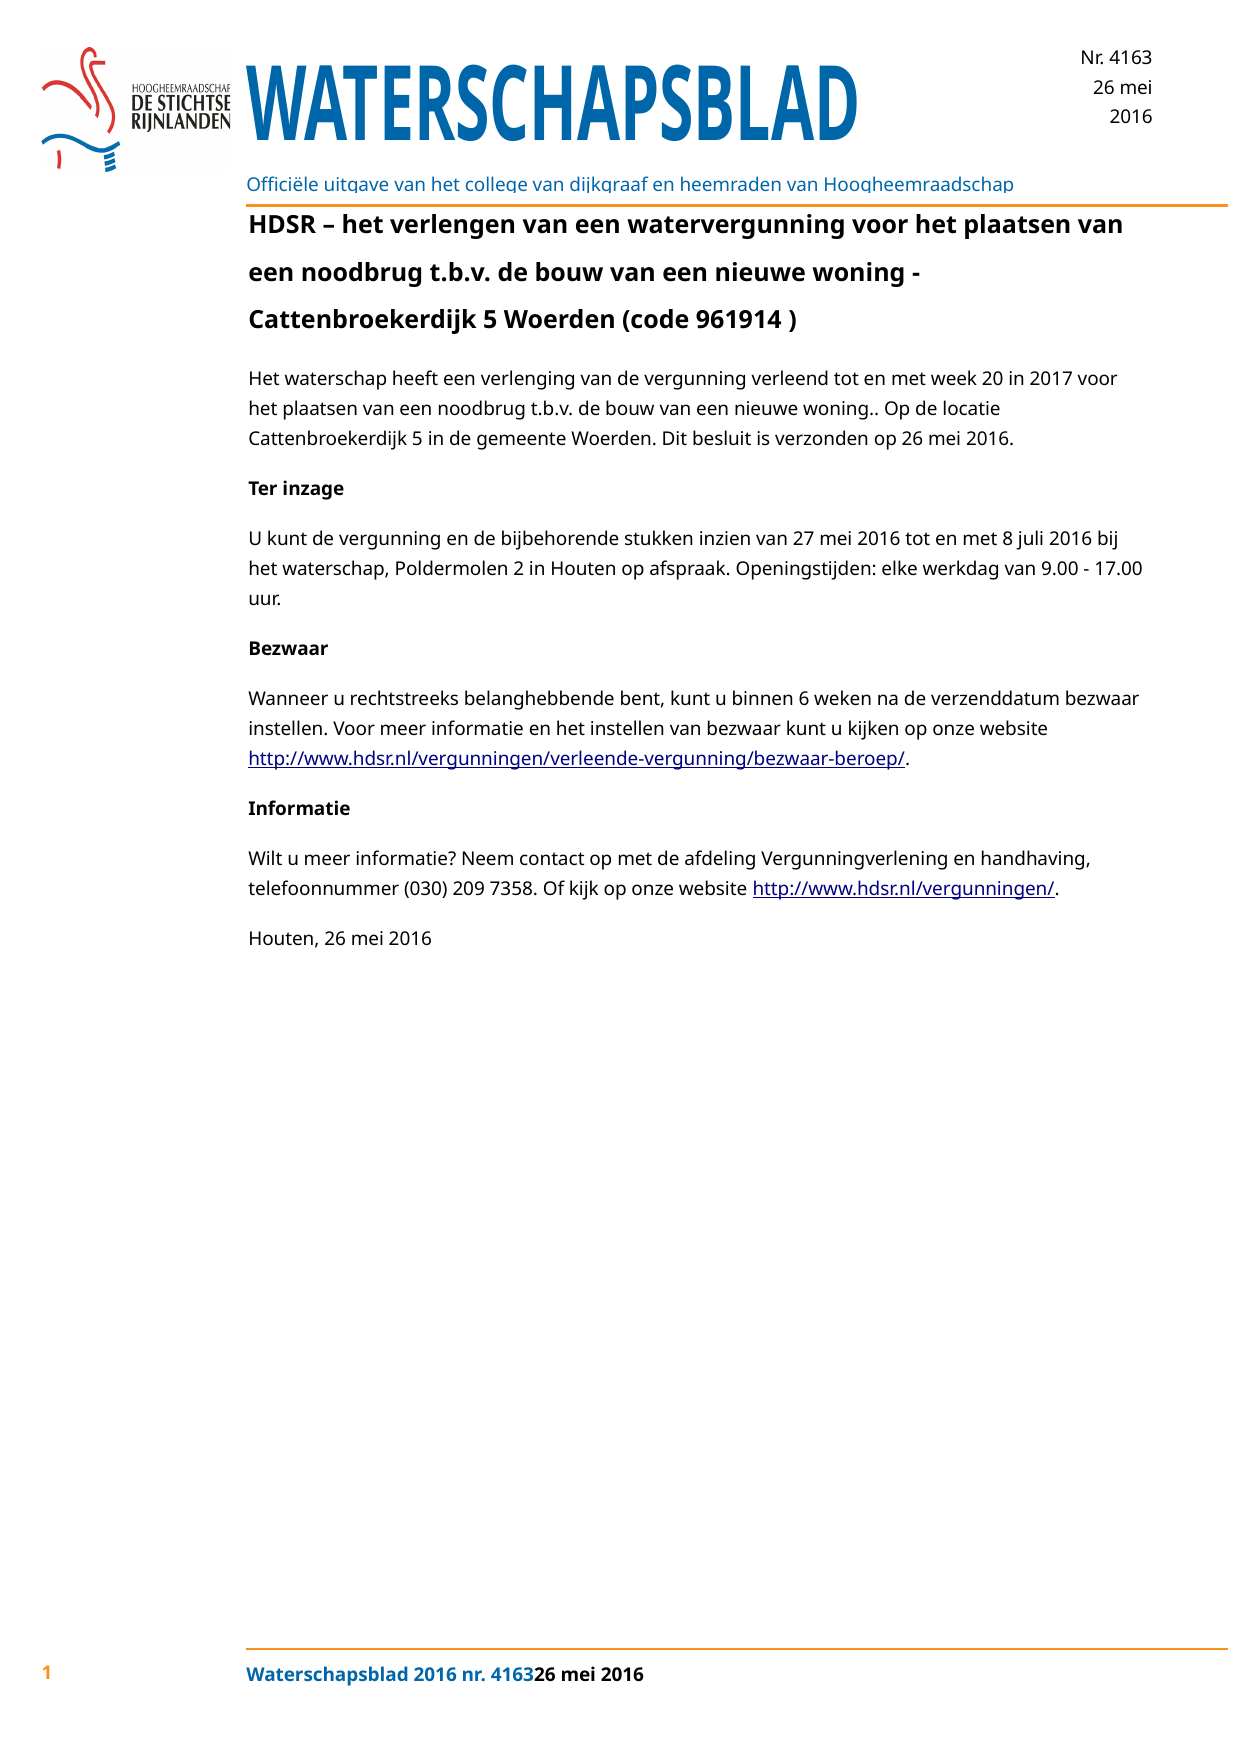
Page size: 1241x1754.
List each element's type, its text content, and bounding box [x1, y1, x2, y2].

text HDSR – het verlengen van een watervergunning voor het plaatsen van een noodbrug t.b.v. de bouw van een nieuwe woning - Cattenbroekerdijk 5 Woerden (code 961914 ) [248, 207, 1152, 336]
text Wilt u meer informatie? Neem contact op met de afdeling Vergunningverlening en handhaving, telefoonnummer (030) 209 7358. Of kijk op onze website http://www.hdsr.nl/vergunningen/. [248, 846, 1152, 901]
text Ter inzage [248, 475, 1152, 501]
text Wanneer u rechtstreeks belanghebbende bent, kunt u binnen 6 weken na de verzenddatum bezwaar instellen. Voor meer informatie en het instellen van bezwaar kunt u kijken op onze website http://www.hdsr.nl/vergunningen/verleende-vergunning/bezwaar-beroep/. [248, 686, 1152, 770]
text U kunt de vergunning en de bijbehorende stukken inzien van 27 mei 2016 tot en met 8 juli 2016 bij het waterschap, Poldermolen 2 in Houten op afspraak. Openingstijden: elke werkdag van 9.00 - 17.00 uur. [248, 526, 1152, 610]
text Bezwaar [248, 635, 1152, 661]
text Het waterschap heeft een verlenging van de vergunning verleend tot en met week 20 in 2017 voor het plaatsen van een noodbrug t.b.v. de bouw van een nieuwe woning.. Op de locatie Cattenbroekerdijk 5 in de gemeente Woerden. Dit besluit is verzonden op 26 mei 2016. [248, 366, 1152, 450]
text Informatie [248, 795, 1152, 821]
text Houten, 26 mei 2016 [248, 926, 1152, 951]
picture [41, 47, 231, 172]
